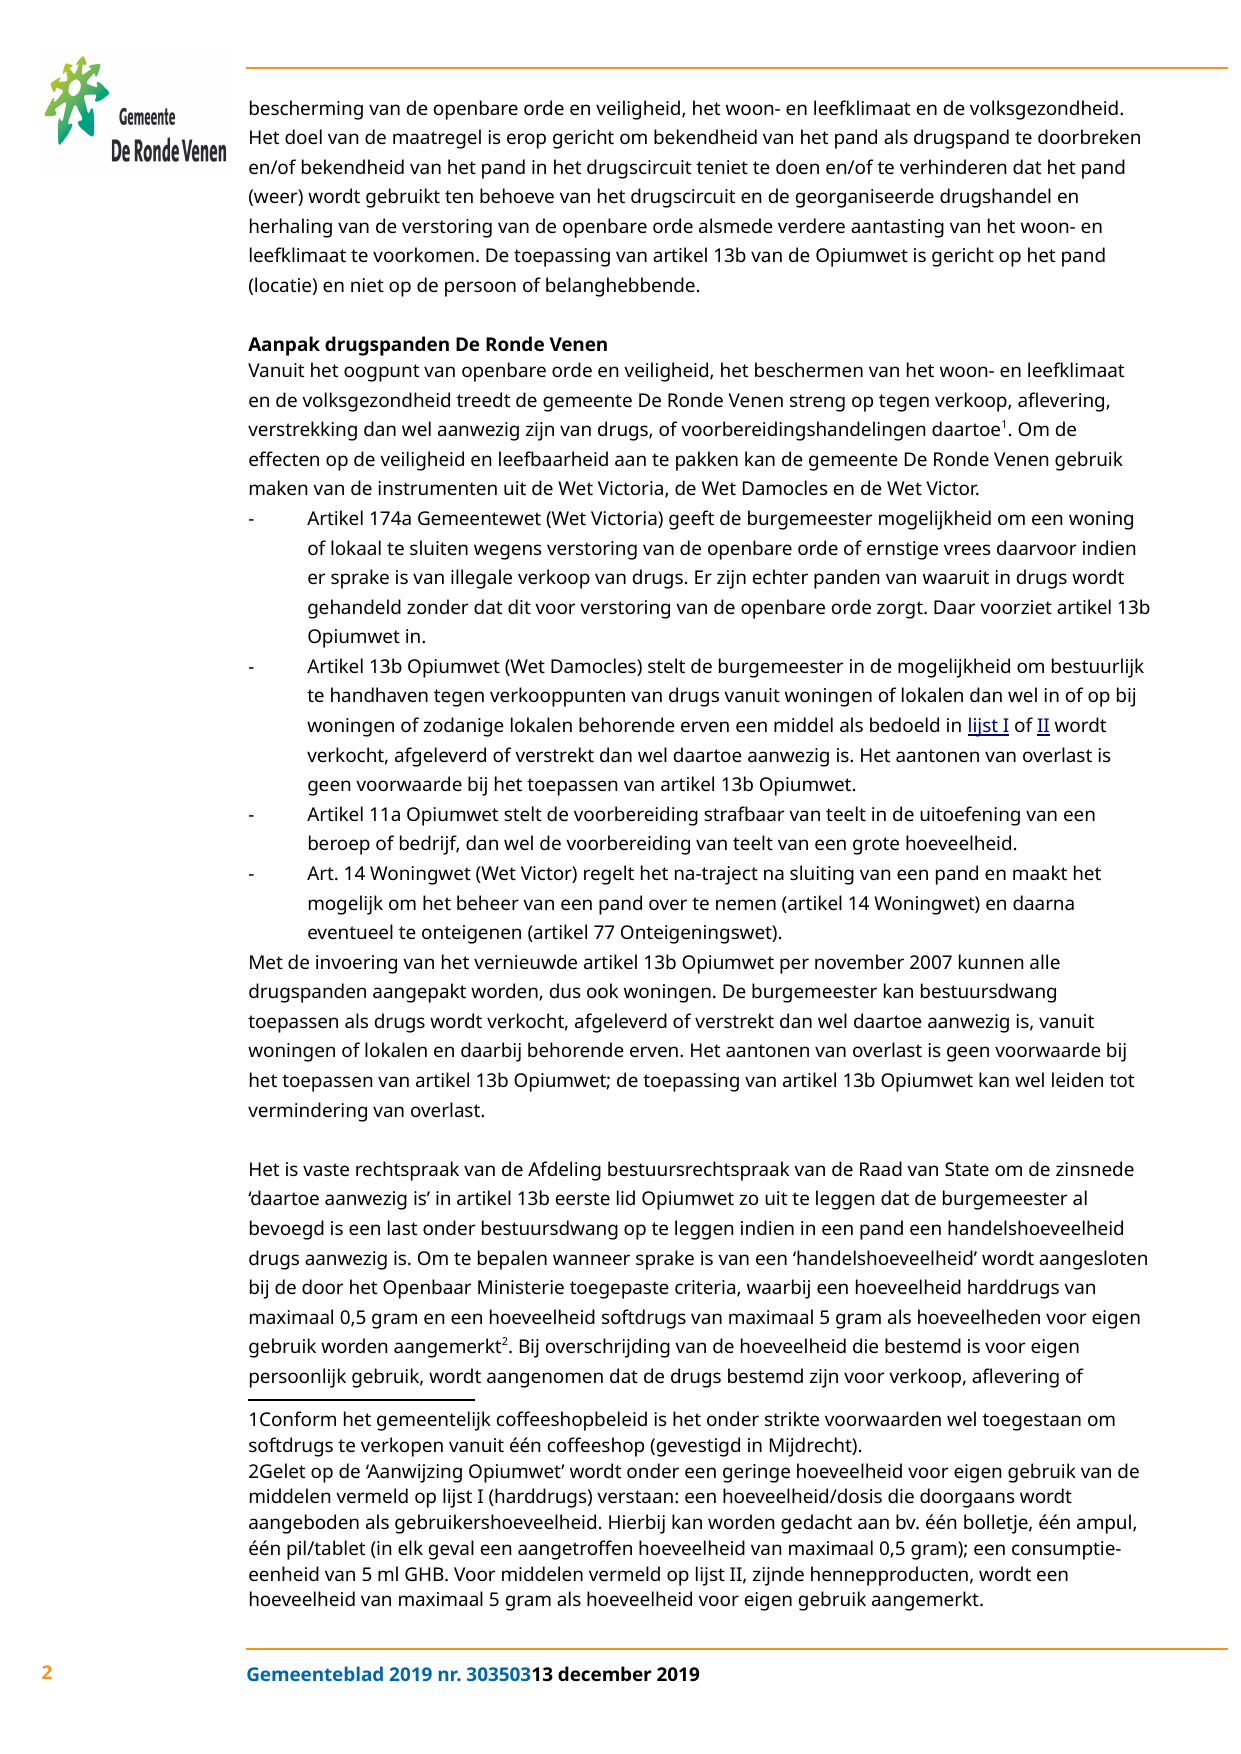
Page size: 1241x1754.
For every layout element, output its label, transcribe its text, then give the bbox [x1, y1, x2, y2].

text Gelet op de ‘Aanwijzing Opiumwet’ wordt onder een geringe hoeveelheid voor eigen gebruik van de middelen vermeld op lijst I (harddrugs) verstaan: een hoeveelheid/dosis die doorgaans wordt aangeboden als gebruikershoeveelheid. Hierbij kan worden gedacht aan bv. één bolletje, één ampul, één pil/tablet (in elk geval een aangetroffen hoeveelheid van maximaal 0,5 gram); een consumptie-eenheid van 5 ml GHB. Voor middelen vermeld op lijst II, zijnde hennepproducten, wordt een hoeveelheid van maximaal 5 gram als hoeveelheid voor eigen gebruik aangemerkt. [248, 1458, 1152, 1612]
text Met de invoering van het vernieuwde artikel 13b Opiumwet per november 2007 kunnen alle drugspanden aangepakt worden, dus ook woningen. De burgemeester kan bestuursdwang toepassen als drugs wordt verkocht, afgeleverd of verstrekt dan wel daartoe aanwezig is, vanuit woningen of lokalen en daarbij behorende erven. Het aantonen van overlast is geen voorwaarde bij het toepassen van artikel 13b Opiumwet; de toepassing van artikel 13b Opiumwet kan wel leiden tot vermindering van overlast. [248, 949, 1152, 1122]
text Het is vaste rechtspraak van de Afdeling bestuursrechtspraak van de Raad van State om de zinsnede ‘daartoe aanwezig is’ in artikel 13b eerste lid Opiumwet zo uit te leggen dat de burgemeester al bevoegd is een last onder bestuursdwang op te leggen indien in een pand een handelshoeveelheid drugs aanwezig is. Om te bepalen wanneer sprake is van een ‘handelshoeveelheid’ wordt aangesloten bij de door het Openbaar Ministerie toegepaste criteria, waarbij een hoeveelheid harddrugs van maximaal 0,5 gram en een hoeveelheid softdrugs van maximaal 5 gram als hoeveelheden voor eigen gebruik worden aangemerkt. Bij overschrijding van de hoeveelheid die bestemd is voor eigen persoonlijk gebruik, wordt aangenomen dat de drugs bestemd zijn voor verkoop, aflevering of [248, 1156, 1152, 1389]
list Artikel 13b Opiumwet (Wet Damocles) stelt de burgemeester in de mogelijkheid om bestuurlijk te handhaven tegen verkooppunten van drugs vanuit woningen of lokalen dan wel in of op bij woningen of zodanige lokalen behorende erven een middel als bedoeld in lijst I of II wordt verkocht, afgeleverd of verstrekt dan wel daartoe aanwezig is. Het aantonen van overlast is geen voorwaarde bij het toepassen van artikel 13b Opiumwet. [248, 653, 1152, 797]
list Artikel 11a Opiumwet stelt de voorbereiding strafbaar van teelt in de uitoefening van een beroep of bedrijf, dan wel de voorbereiding van teelt van een grote hoeveelheid. [248, 801, 1152, 856]
text Conform het gemeentelijk coffeeshopbeleid is het onder strikte voorwaarden wel toegestaan om softdrugs te verkopen vanuit één coffeeshop (gevestigd in Mijdrecht). [248, 1406, 1152, 1458]
text bescherming van de openbare orde en veiligheid, het woon- en leefklimaat en de volksgezondheid. Het doel van de maatregel is erop gericht om bekendheid van het pand als drugspand te doorbreken en/of bekendheid van het pand in het drugscircuit teniet te doen en/of te verhinderen dat het pand (weer) wordt gebruikt ten behoeve van het drugscircuit en de georganiseerde drugshandel en herhaling van de verstoring van de openbare orde alsmede verdere aantasting van het woon- en leefklimaat te voorkomen. De toepassing van artikel 13b van de Opiumwet is gericht op het pand (locatie) en niet op de persoon of belanghebbende. [248, 95, 1152, 298]
list Art. 14 Woningwet (Wet Victor) regelt het na-traject na sluiting van een pand en maakt het mogelijk om het beheer van een pand over te nemen (artikel 14 Woningwet) en daarna eventueel te onteigenen (artikel 77 Onteigeningswet). [248, 860, 1152, 945]
text Aanpak drugspanden De Ronde Venen [248, 331, 1152, 357]
list Artikel 174a Gemeentewet (Wet Victoria) geeft de burgemeester mogelijkheid om een woning of lokaal te sluiten wegens verstoring van de openbare orde of ernstige vrees daarvoor indien er sprake is van illegale verkoop van drugs. Er zijn echter panden van waaruit in drugs wordt gehandeld zonder dat dit voor verstoring van de openbare orde zorgt. Daar voorziet artikel 13b Opiumwet in. [248, 505, 1152, 649]
picture [41, 47, 231, 172]
text Vanuit het oogpunt van openbare orde en veiligheid, het beschermen van het woon- en leefklimaat en de volksgezondheid treedt de gemeente De Ronde Venen streng op tegen verkoop, aflevering, verstrekking dan wel aanwezig zijn van drugs, of voorbereidingshandelingen daartoe. Om de effecten op de veiligheid en leefbaarheid aan te pakken kan de gemeente De Ronde Venen gebruik maken van de instrumenten uit de Wet Victoria, de Wet Damocles en de Wet Victor. [248, 357, 1152, 501]
